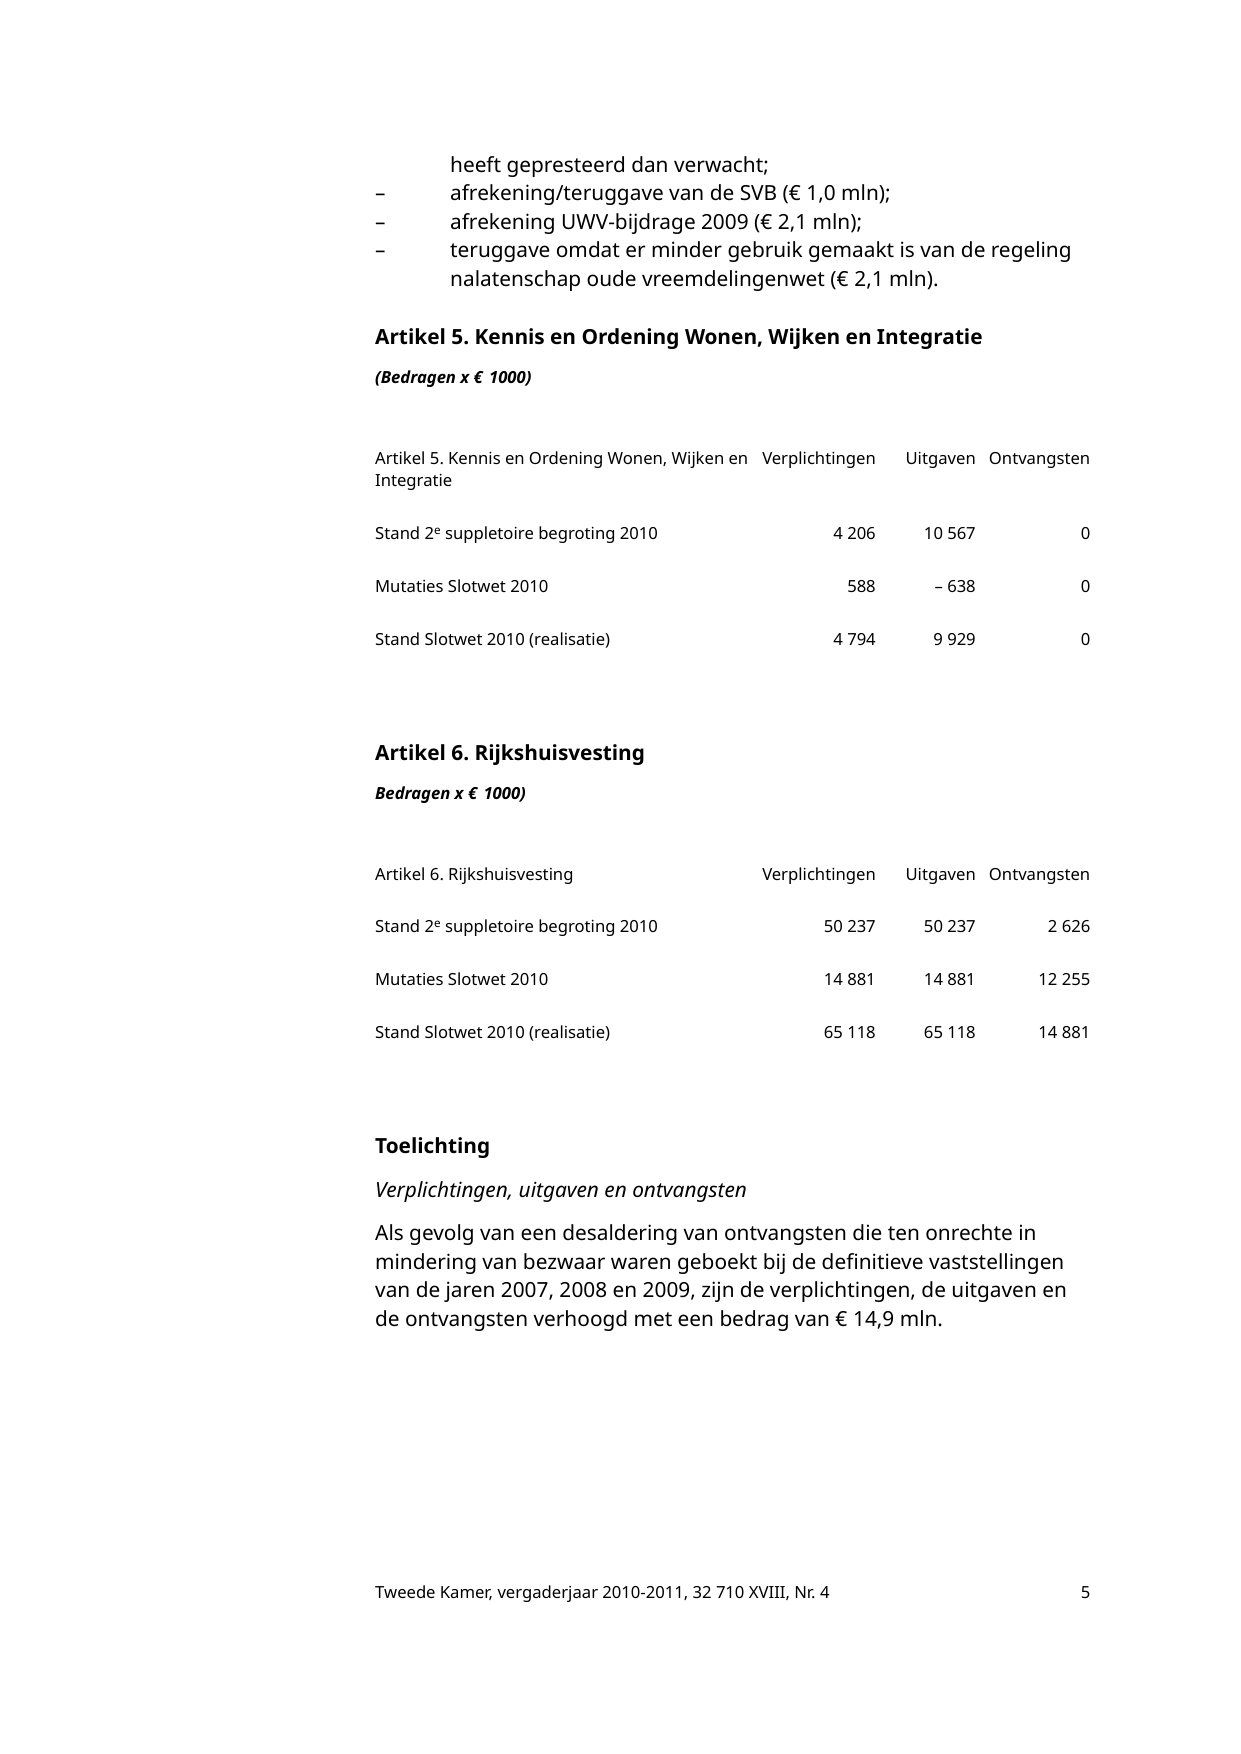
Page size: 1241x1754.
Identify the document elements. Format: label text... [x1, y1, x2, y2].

table_header Artikel 5. Kennis en Ordening Wonen, Wijken en Integratie [375, 446, 761, 522]
table_cell 4 206 [761, 522, 876, 574]
text (Bedragen x € 1000) [375, 366, 1090, 388]
text Bedragen x € 1000) [375, 782, 1090, 804]
table_cell Stand Slotwet 2010 (realisatie) [375, 627, 761, 680]
list teruggave omdat er minder gebruik gemaakt is van de regeling nalatenschap oude vreemdelingenwet (€ 2,1 mln). [375, 235, 1090, 292]
table_cell 65 118 [876, 1020, 976, 1073]
table_header Uitgaven [876, 446, 976, 522]
table_header Ontvangsten [976, 862, 1090, 915]
text Artikel 5. Kennis en Ordening Wonen, Wijken en Integratie [375, 322, 1090, 351]
table_header Verplichtingen [754, 862, 876, 915]
list afrekening UWV-bijdrage 2009 (€ 2,1 mln); [375, 207, 1090, 235]
table_cell Stand Slotwet 2010 (realisatie) [375, 1020, 754, 1073]
table_cell 14 881 [876, 968, 976, 1020]
table_cell 0 [976, 627, 1090, 680]
table_cell 14 881 [976, 1020, 1090, 1073]
table_cell 0 [976, 574, 1090, 627]
table_cell 4 794 [761, 627, 876, 680]
table_cell 0 [976, 522, 1090, 574]
list heeft gepresteerd dan verwacht; [375, 150, 1090, 178]
table_header Ontvangsten [976, 446, 1090, 522]
table_cell – 638 [876, 574, 976, 627]
text Als gevolg van een desaldering van ontvangsten die ten onrechte in mindering van bezwaar waren geboekt bij de definitieve vaststellingen van de jaren 2007, 2008 en 2009, zijn de verplichtingen, de uitgaven en de ontvangsten verhoogd met een bedrag van € 14,9 mln. [375, 1218, 1090, 1332]
table_cell 50 237 [876, 915, 976, 968]
text Artikel 6. Rijkshuisvesting [375, 738, 1090, 767]
table_cell 2 626 [976, 915, 1090, 968]
table_header Artikel 6. Rijkshuisvesting [375, 862, 754, 915]
table_cell 65 118 [754, 1020, 876, 1073]
table_cell Stand 2e suppletoire begroting 2010 [375, 522, 761, 574]
table_cell Mutaties Slotwet 2010 [375, 574, 761, 627]
table_cell Stand 2e suppletoire begroting 2010 [375, 915, 754, 968]
text Toelichting [375, 1132, 1090, 1160]
list afrekening/teruggave van de SVB (€ 1,0 mln); [375, 178, 1090, 207]
table_cell 12 255 [976, 968, 1090, 1020]
table_header Uitgaven [876, 862, 976, 915]
table_cell 14 881 [754, 968, 876, 1020]
table_cell Mutaties Slotwet 2010 [375, 968, 754, 1020]
text Verplichtingen, uitgaven en ontvangsten [375, 1175, 1090, 1203]
table_cell 10 567 [876, 522, 976, 574]
table_cell 50 237 [754, 915, 876, 968]
table_header Verplichtingen [761, 446, 876, 522]
table_cell 588 [761, 574, 876, 627]
table_cell 9 929 [876, 627, 976, 680]
